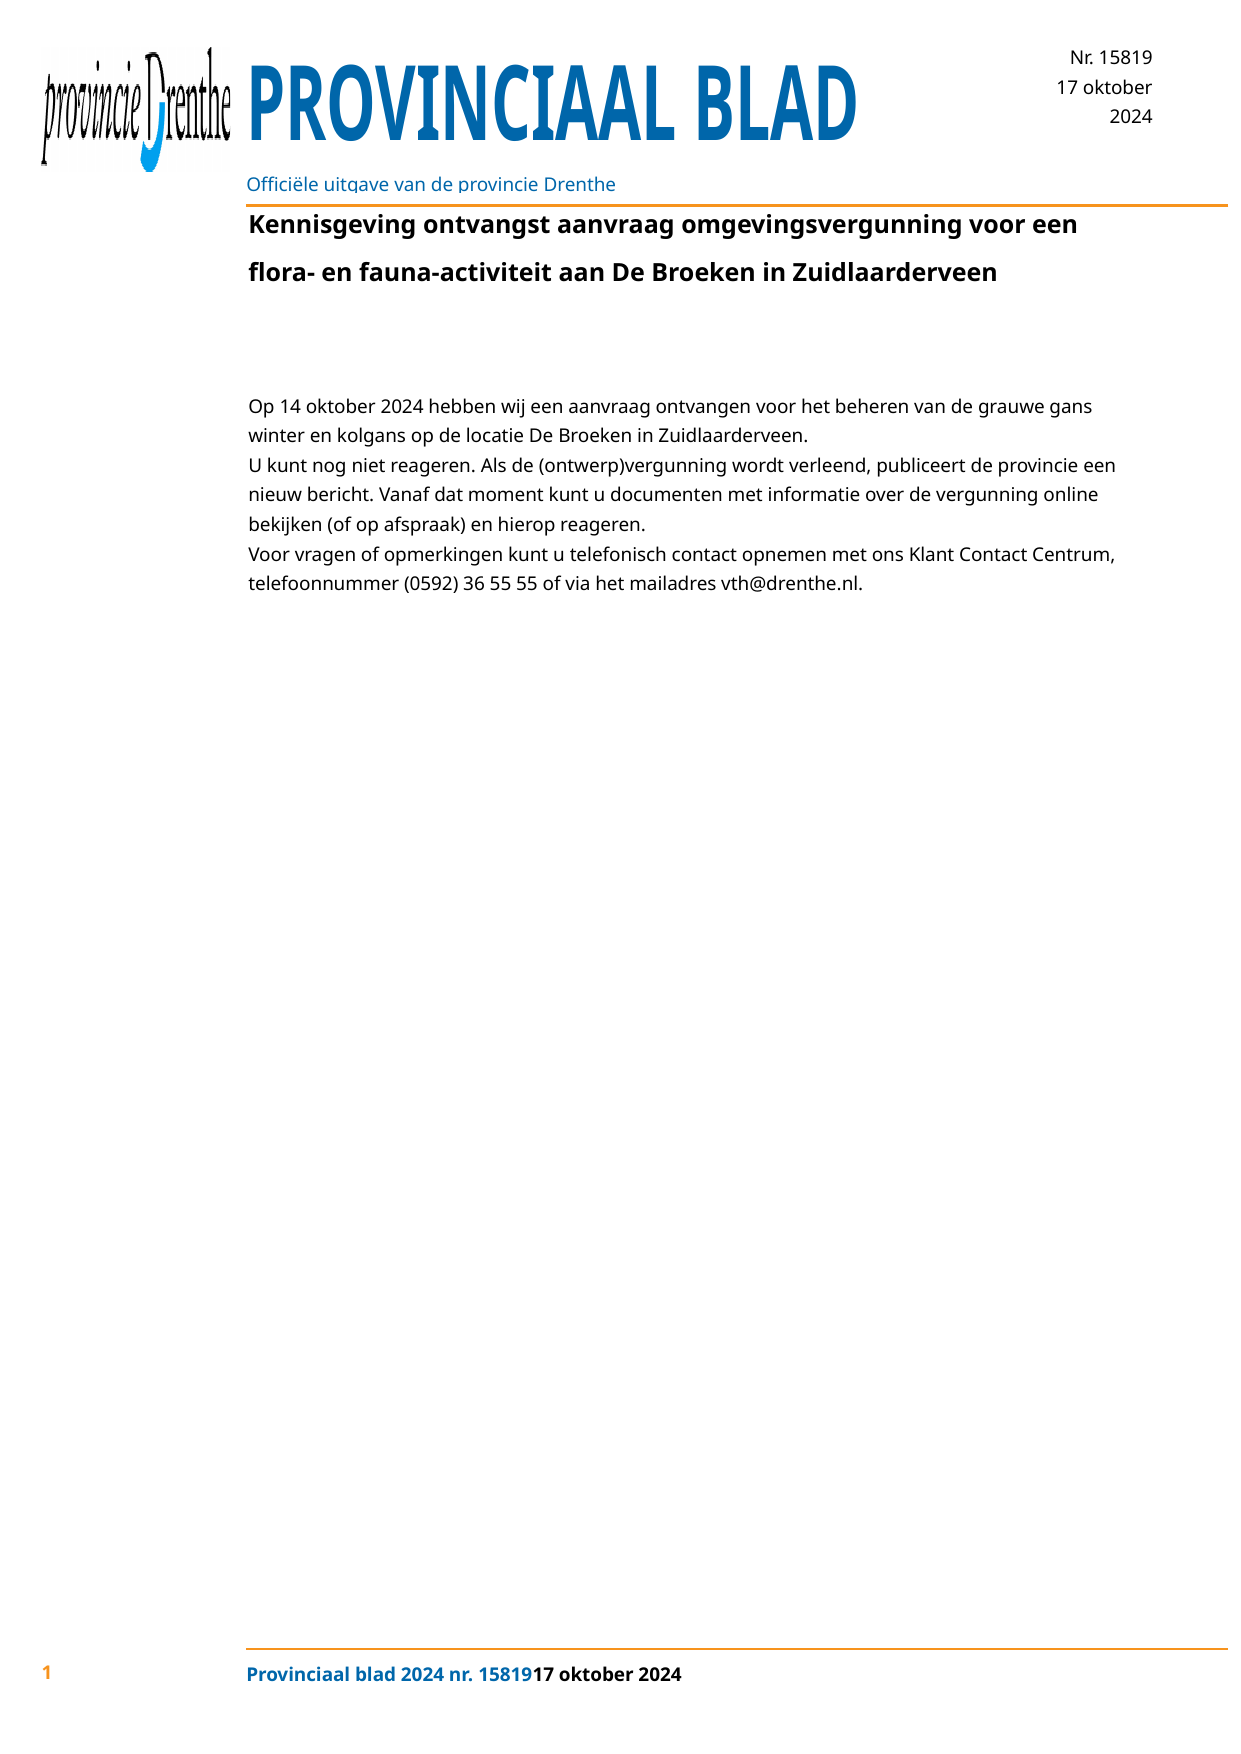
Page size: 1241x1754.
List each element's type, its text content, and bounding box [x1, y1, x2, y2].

picture [41, 47, 231, 172]
text U kunt nog niet reageren. Als de (ontwerp)vergunning wordt verleend, publiceert de provincie een nieuw bericht. Vanaf dat moment kunt u documenten met informatie over de vergunning online bekijken (of op afspraak) en hierop reageren. [248, 452, 1152, 537]
text Voor vragen of opmerkingen kunt u telefonisch contact opnemen met ons Klant Contact Centrum, telefoonnummer (0592) 36 55 55 of via het mailadres vth@drenthe.nl. [248, 541, 1152, 596]
text Kennisgeving ontvangst aanvraag omgevingsvergunning voor een flora- en fauna-activiteit aan De Broeken in Zuidlaarderveen [248, 207, 1152, 288]
text Op 14 oktober 2024 hebben wij een aanvraag ontvangen voor het beheren van de grauwe gans winter en kolgans op de locatie De Broeken in Zuidlaarderveen. [248, 393, 1152, 448]
